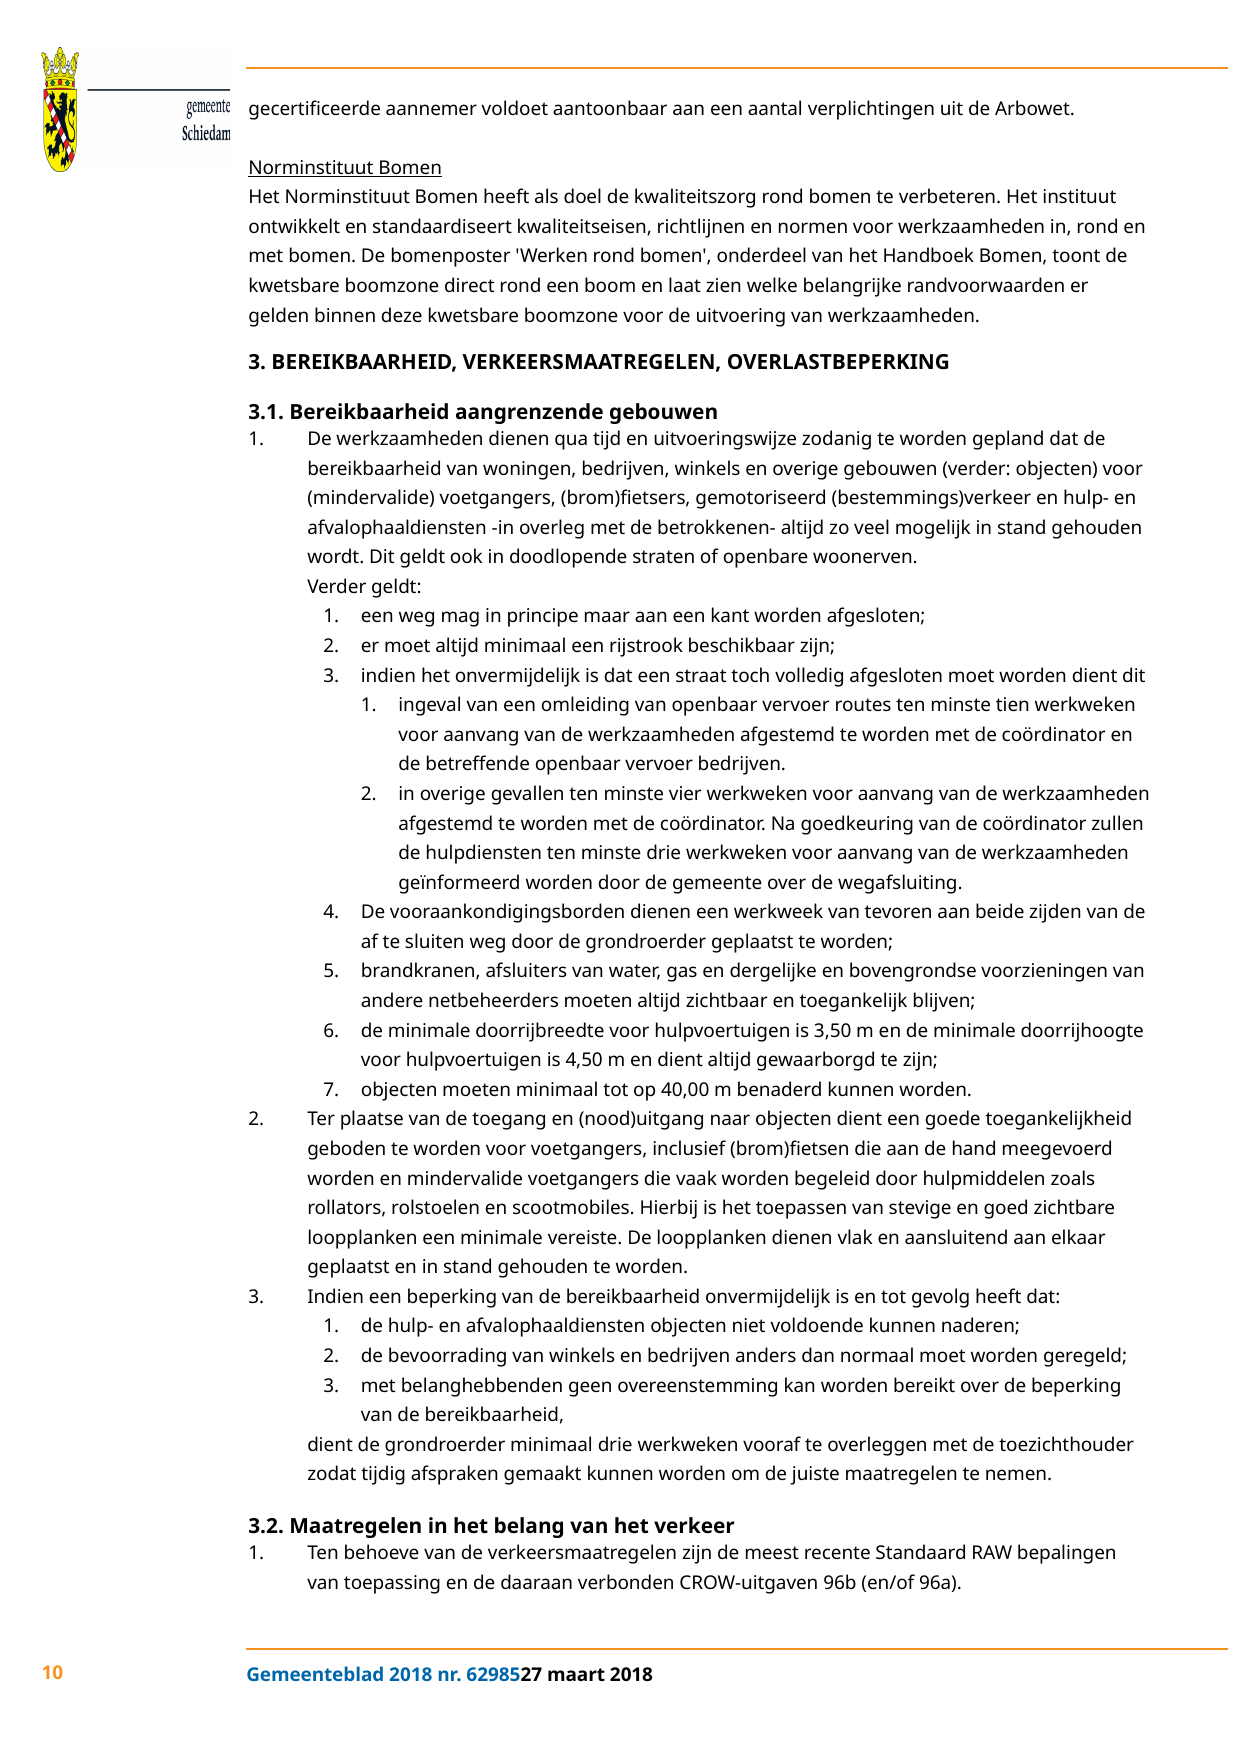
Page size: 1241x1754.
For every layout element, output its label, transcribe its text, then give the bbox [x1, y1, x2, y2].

list indien het onvermijdelijk is dat een straat toch volledig afgesloten moet worden dient dit [323, 662, 1152, 688]
list brandkranen, afsluiters van water, gas en dergelijke en bovengrondse voorzieningen van andere netbeheerders moeten altijd zichtbaar en toegankelijk blijven; [323, 958, 1152, 1013]
list de bevoorrading van winkels en bedrijven anders dan normaal moet worden geregeld; [323, 1342, 1152, 1368]
list de minimale doorrijbreedte voor hulpvoertuigen is 3,50 m en de minimale doorrijhoogte voor hulpvoertuigen is 4,50 m en dient altijd gewaarborgd te zijn; [323, 1017, 1152, 1072]
text 3.1. Bereikbaarheid aangrenzende gebouwen [248, 397, 1152, 425]
list De vooraankondigingsborden dienen een werkweek van tevoren aan beide zijden van de af te sluiten weg door de grondroerder geplaatst te worden; [323, 898, 1152, 954]
text 3.2. Maatregelen in het belang van het verkeer [248, 1511, 1152, 1539]
list met belanghebbenden geen overeenstemming kan worden bereikt over de beperking van de bereikbaarheid, [323, 1372, 1152, 1427]
text Het Norminstituut Bomen heeft als doel de kwaliteitszorg rond bomen te verbeteren. Het instituut ontwikkelt en standaardiseert kwaliteitseisen, richtlijnen en normen voor werkzaamheden in, rond en met bomen. De bomenposter 'Werken rond bomen', onderdeel van het Handboek Bomen, toont de kwetsbare boomzone direct rond een boom en laat zien welke belangrijke randvoorwaarden er gelden binnen deze kwetsbare boomzone voor de uitvoering van werkzaamheden. [248, 183, 1152, 328]
list ingeval van een omleiding van openbaar vervoer routes ten minste tien werkweken voor aanvang van de werkzaamheden afgestemd te worden met de coördinator en de betreffende openbaar vervoer bedrijven. [361, 691, 1152, 776]
list Verder geldt: [248, 573, 1152, 599]
list Ter plaatse van de toegang en (nood)uitgang naar objecten dient een goede toegankelijkheid geboden te worden voor voetgangers, inclusief (brom)fietsen die aan de hand meegevoerd worden en mindervalide voetgangers die vaak worden begeleid door hulpmiddelen zoals rollators, rolstoelen en scootmobiles. Hierbij is het toepassen van stevige en goed zichtbare loopplanken een minimale vereiste. De loopplanken dienen vlak en aansluitend aan elkaar geplaatst en in stand gehouden te worden. [248, 1106, 1152, 1279]
list De werkzaamheden dienen qua tijd en uitvoeringswijze zodanig te worden gepland dat de bereikbaarheid van woningen, bedrijven, winkels en overige gebouwen (verder: objecten) voor (mindervalide) voetgangers, (brom)fietsers, gemotoriseerd (bestemmings)verkeer en hulp- en afvalophaaldiensten -in overleg met de betrokkenen- altijd zo veel mogelijk in stand gehouden wordt. Dit geldt ook in doodlopende straten of openbare woonerven. [248, 425, 1152, 569]
list een weg mag in principe maar aan een kant worden afgesloten; [323, 603, 1152, 628]
text 3. BEREIKBAARHEID, VERKEERSMAATREGELEN, OVERLASTBEPERKING [248, 347, 1152, 376]
text gecertificeerde aannemer voldoet aantoonbaar aan een aantal verplichtingen uit de Arbowet. [248, 95, 1152, 121]
list Indien een beperking van de bereikbaarheid onvermijdelijk is en tot gevolg heeft dat: [248, 1283, 1152, 1309]
list objecten moeten minimaal tot op 40,00 m benaderd kunnen worden. [323, 1076, 1152, 1102]
list de hulp- en afvalophaaldiensten objecten niet voldoende kunnen naderen; [323, 1313, 1152, 1338]
list dient de grondroerder minimaal drie werkweken vooraf te overleggen met de toezichthouder zodat tijdig afspraken gemaakt kunnen worden om de juiste maatregelen te nemen. [248, 1431, 1152, 1486]
list Ten behoeve van de verkeersmaatregelen zijn de meest recente Standaard RAW bepalingen van toepassing en de daaraan verbonden CROW-uitgaven 96b (en/of 96a). [248, 1539, 1152, 1595]
list er moet altijd minimaal een rijstrook beschikbaar zijn; [323, 632, 1152, 658]
picture [41, 47, 231, 172]
list in overige gevallen ten minste vier werkweken voor aanvang van de werkzaamheden afgestemd te worden met de coördinator. Na goedkeuring van de coördinator zullen de hulpdiensten ten minste drie werkweken voor aanvang van de werkzaamheden geïnformeerd worden door de gemeente over de wegafsluiting. [361, 780, 1152, 895]
text Norminstituut Bomen [248, 154, 1152, 180]
